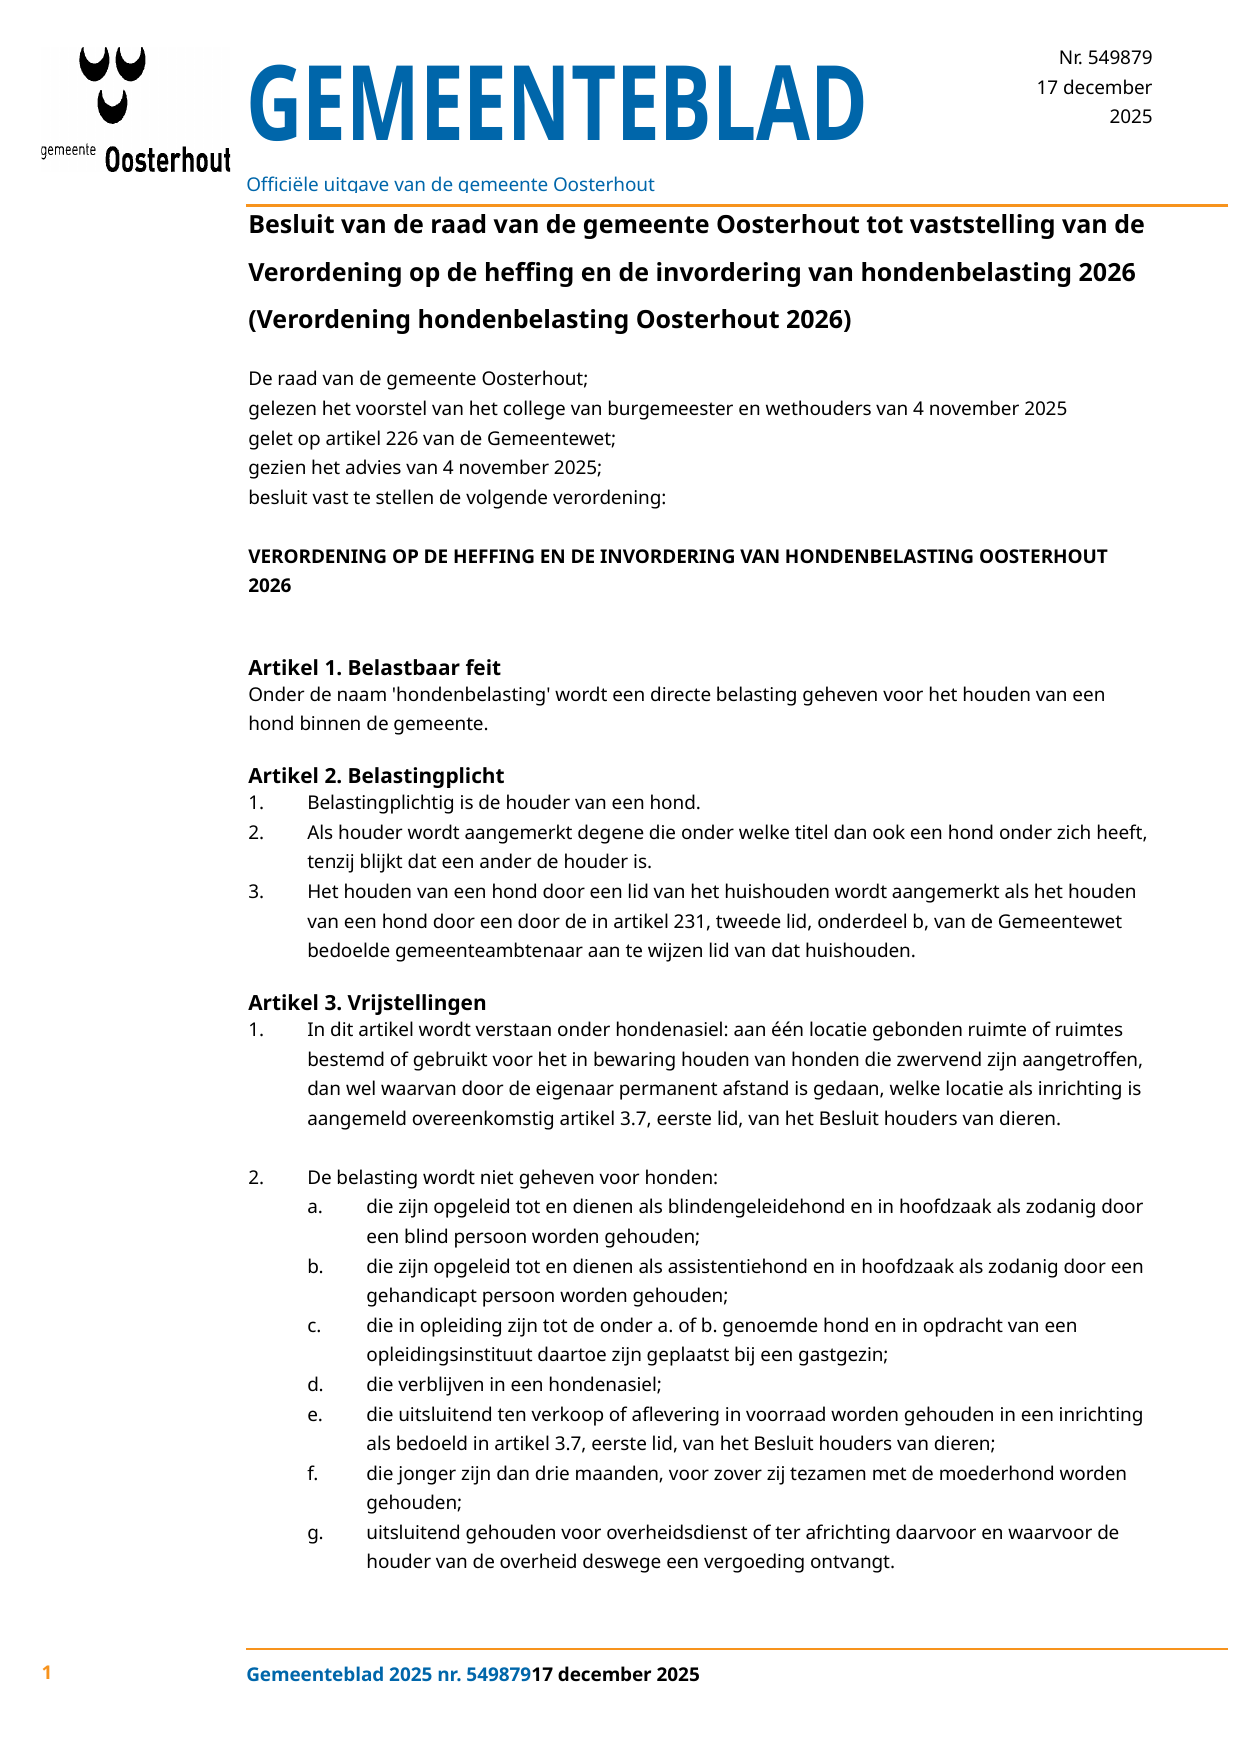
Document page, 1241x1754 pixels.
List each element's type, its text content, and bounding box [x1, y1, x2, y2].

list Als houder wordt aangemerkt degene die onder welke titel dan ook een hond onder zich heeft, tenzij blijkt dat een ander de houder is. [248, 819, 1152, 874]
text gelet op artikel 226 van de Gemeentewet; [248, 425, 1152, 450]
list De belasting wordt niet geheven voor honden: [248, 1164, 1152, 1190]
text De raad van de gemeente Oosterhout; [248, 366, 1152, 391]
text VERORDENING OP DE HEFFING EN DE INVORDERING VAN HONDENBELASTING OOSTERHOUT 2026 [248, 543, 1152, 598]
text besluit vast te stellen de volgende verordening: [248, 484, 1152, 509]
list uitsluitend gehouden voor overheidsdienst of ter africhting daarvoor en waarvoor de houder van de overheid deswege een vergoeding ontvangt. [307, 1519, 1152, 1574]
list In dit artikel wordt verstaan onder hondenasiel: aan één locatie gebonden ruimte of ruimtes bestemd of gebruikt voor het in bewaring houden van honden die zwervend zijn aangetroffen, dan wel waarvan door de eigenaar permanent afstand is gedaan, welke locatie als inrichting is aangemeld overeenkomstig artikel 3.7, eerste lid, van het Besluit houders van dieren. [248, 1016, 1152, 1131]
list die zijn opgeleid tot en dienen als assistentiehond en in hoofdzaak als zodanig door een gehandicapt persoon worden gehouden; [307, 1253, 1152, 1308]
list die zijn opgeleid tot en dienen als blindengeleidehond en in hoofdzaak als zodanig door een blind persoon worden gehouden; [307, 1194, 1152, 1249]
list die jonger zijn dan drie maanden, voor zover zij tezamen met de moederhond worden gehouden; [307, 1460, 1152, 1515]
text gelezen het voorstel van het college van burgemeester en wethouders van 4 november 2025 [248, 395, 1152, 421]
text Artikel 1. Belastbaar feit [248, 653, 1152, 681]
text Artikel 2. Belastingplicht [248, 761, 1152, 789]
picture [41, 47, 231, 172]
list Belastingplichtig is de houder van een hond. [248, 789, 1152, 815]
list die in opleiding zijn tot de onder a. of b. genoemde hond en in opdracht van een opleidingsinstituut daartoe zijn geplaatst bij een gastgezin; [307, 1312, 1152, 1367]
list die verblijven in een hondenasiel; [307, 1371, 1152, 1397]
text Besluit van de raad van de gemeente Oosterhout tot vaststelling van de Verordening op de heffing en de invordering van hondenbelasting 2026 (Verordening hondenbelasting Oosterhout 2026) [248, 207, 1152, 336]
list Het houden van een hond door een lid van het huishouden wordt aangemerkt als het houden van een hond door een door de in artikel 231, tweede lid, onderdeel b, van de Gemeentewet bedoelde gemeenteambtenaar aan te wijzen lid van dat huishouden. [248, 878, 1152, 963]
text Onder de naam 'hondenbelasting' wordt een directe belasting geheven voor het houden van een hond binnen de gemeente. [248, 681, 1152, 736]
list die uitsluitend ten verkoop of aflevering in voorraad worden gehouden in een inrichting als bedoeld in artikel 3.7, eerste lid, van het Besluit houders van dieren; [307, 1401, 1152, 1456]
text gezien het advies van 4 november 2025; [248, 454, 1152, 480]
text Artikel 3. Vrijstellingen [248, 988, 1152, 1016]
